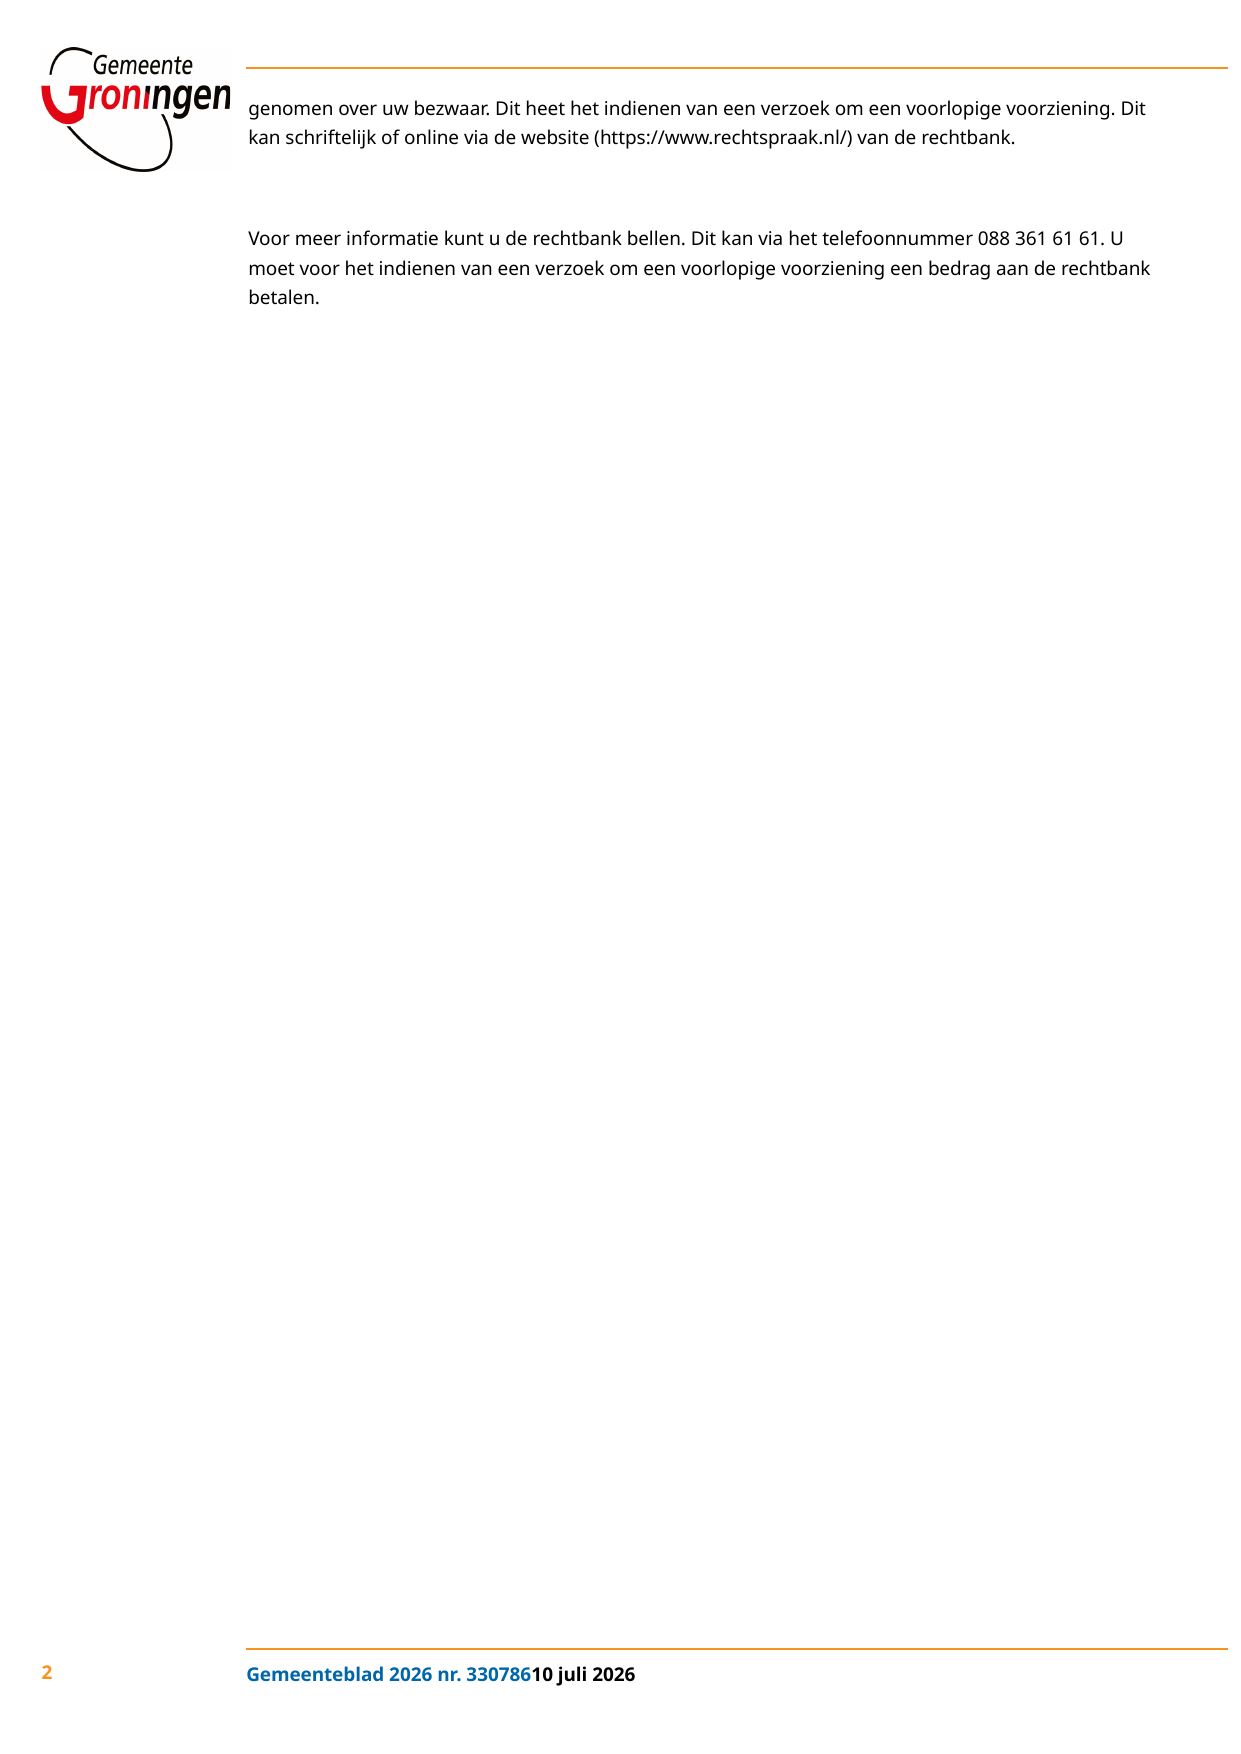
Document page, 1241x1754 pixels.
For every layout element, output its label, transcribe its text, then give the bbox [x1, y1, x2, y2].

picture [41, 47, 231, 172]
text genomen over uw bezwaar. Dit heet het indienen van een verzoek om een voorlopige voorziening. Dit kan schriftelijk of online via de website (https://www.rechtspraak.nl/) van de rechtbank. [248, 95, 1152, 150]
text Voor meer informatie kunt u de rechtbank bellen. Dit kan via het telefoonnummer 088 361 61 61. U moet voor het indienen van een verzoek om een voorlopige voorziening een bedrag aan de rechtbank betalen. [248, 225, 1152, 310]
